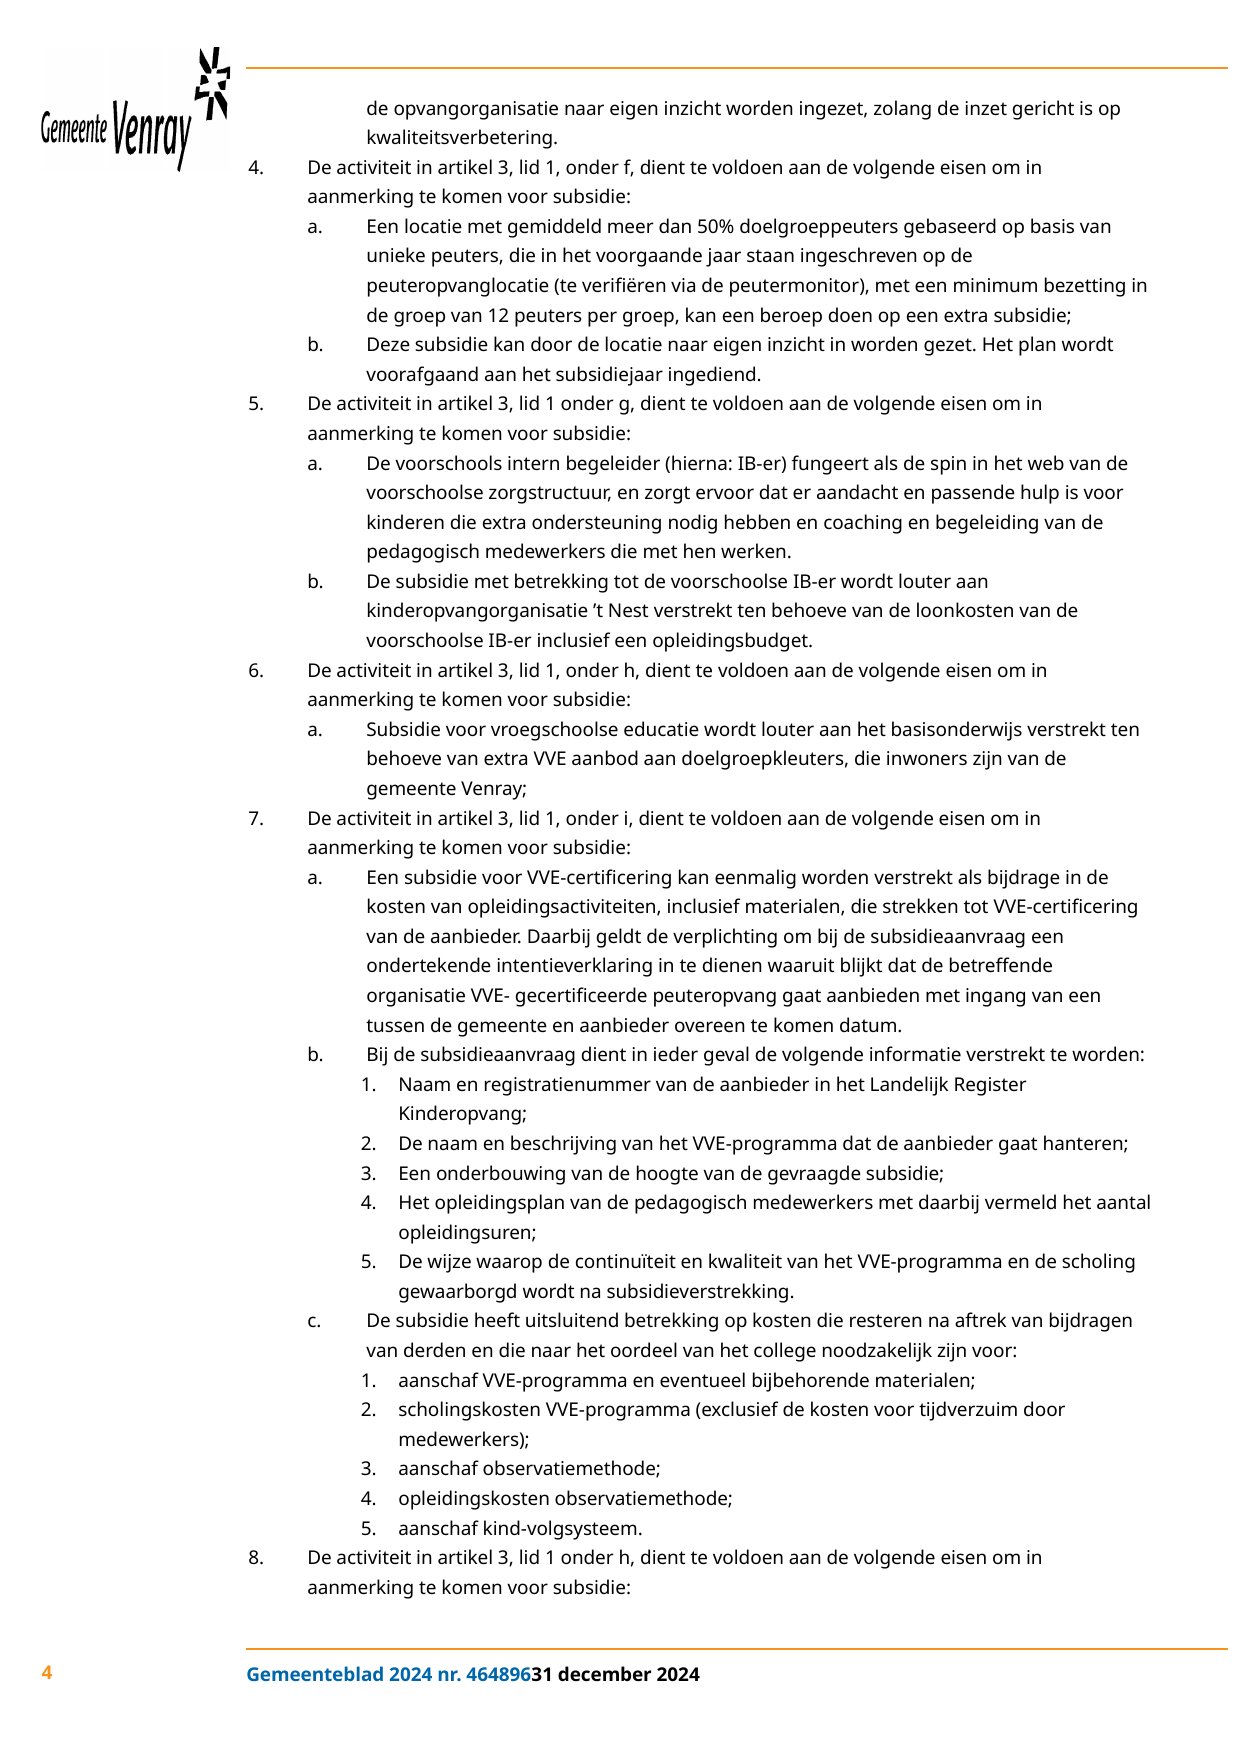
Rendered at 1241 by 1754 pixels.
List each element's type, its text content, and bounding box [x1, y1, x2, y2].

list De wijze waarop de continuïteit en kwaliteit van het VVE-programma en de scholing gewaarborgd wordt na subsidieverstrekking. [361, 1248, 1152, 1304]
list Een locatie met gemiddeld meer dan 50% doelgroeppeuters gebaseerd op basis van unieke peuters, die in het voorgaande jaar staan ingeschreven op de peuteropvanglocatie (te verifiëren via de peutermonitor), met een minimum bezetting in de groep van 12 peuters per groep, kan een beroep doen op een extra subsidie; [307, 213, 1152, 328]
list aanschaf VVE-programma en eventueel bijbehorende materialen; [361, 1367, 1152, 1393]
picture [41, 47, 231, 172]
list opleidingskosten observatiemethode; [361, 1485, 1152, 1511]
list Naam en registratienummer van de aanbieder in het Landelijk Register Kinderopvang; [361, 1071, 1152, 1126]
list Subsidie voor vroegschoolse educatie wordt louter aan het basisonderwijs verstrekt ten behoeve van extra VVE aanbod aan doelgroepkleuters, die inwoners zijn van de gemeente Venray; [307, 716, 1152, 801]
list De subsidie heeft uitsluitend betrekking op kosten die resteren na aftrek van bijdragen van derden en die naar het oordeel van het college noodzakelijk zijn voor: [307, 1308, 1152, 1363]
list Deze subsidie kan door de locatie naar eigen inzicht in worden gezet. Het plan wordt voorafgaand aan het subsidiejaar ingediend. [307, 331, 1152, 387]
list aanschaf observatiemethode; [361, 1456, 1152, 1481]
list scholingskosten VVE-programma (exclusief de kosten voor tijdverzuim door medewerkers); [361, 1396, 1152, 1452]
list Het opleidingsplan van de pedagogisch medewerkers met daarbij vermeld het aantal opleidingsuren; [361, 1189, 1152, 1245]
list De naam en beschrijving van het VVE-programma dat de aanbieder gaat hanteren; [361, 1130, 1152, 1156]
list De activiteit in artikel 3, lid 1 onder g, dient te voldoen aan de volgende eisen om in aanmerking te komen voor subsidie: [248, 391, 1152, 446]
list De activiteit in artikel 3, lid 1 onder h, dient te voldoen aan de volgende eisen om in aanmerking te komen voor subsidie: [248, 1544, 1152, 1600]
list De activiteit in artikel 3, lid 1, onder f, dient te voldoen aan de volgende eisen om in aanmerking te komen voor subsidie: [248, 154, 1152, 209]
list Bij de subsidieaanvraag dient in ieder geval de volgende informatie verstrekt te worden: [307, 1041, 1152, 1067]
list De activiteit in artikel 3, lid 1, onder i, dient te voldoen aan de volgende eisen om in aanmerking te komen voor subsidie: [248, 805, 1152, 860]
list De activiteit in artikel 3, lid 1, onder h, dient te voldoen aan de volgende eisen om in aanmerking te komen voor subsidie: [248, 657, 1152, 712]
list Een subsidie voor VVE-certificering kan eenmalig worden verstrekt als bijdrage in de kosten van opleidingsactiviteiten, inclusief materialen, die strekken tot VVE-certificering van de aanbieder. Daarbij geldt de verplichting om bij de subsidieaanvraag een ondertekende intentieverklaring in te dienen waaruit blijkt dat de betreffende organisatie VVE- gecertificeerde peuteropvang gaat aanbieden met ingang van een tussen de gemeente en aanbieder overeen te komen datum. [307, 864, 1152, 1038]
list de opvangorganisatie naar eigen inzicht worden ingezet, zolang de inzet gericht is op kwaliteitsverbetering. [307, 95, 1152, 150]
list aanschaf kind-volgsysteem. [361, 1515, 1152, 1541]
list Een onderbouwing van de hoogte van de gevraagde subsidie; [361, 1160, 1152, 1186]
list De voorschools intern begeleider (hierna: IB-er) fungeert als de spin in het web van de voorschoolse zorgstructuur, en zorgt ervoor dat er aandacht en passende hulp is voor kinderen die extra ondersteuning nodig hebben en coaching en begeleiding van de pedagogisch medewerkers die met hen werken. [307, 450, 1152, 564]
list De subsidie met betrekking tot de voorschoolse IB-er wordt louter aan kinderopvangorganisatie ’t Nest verstrekt ten behoeve van de loonkosten van de voorschoolse IB-er inclusief een opleidingsbudget. [307, 568, 1152, 653]
